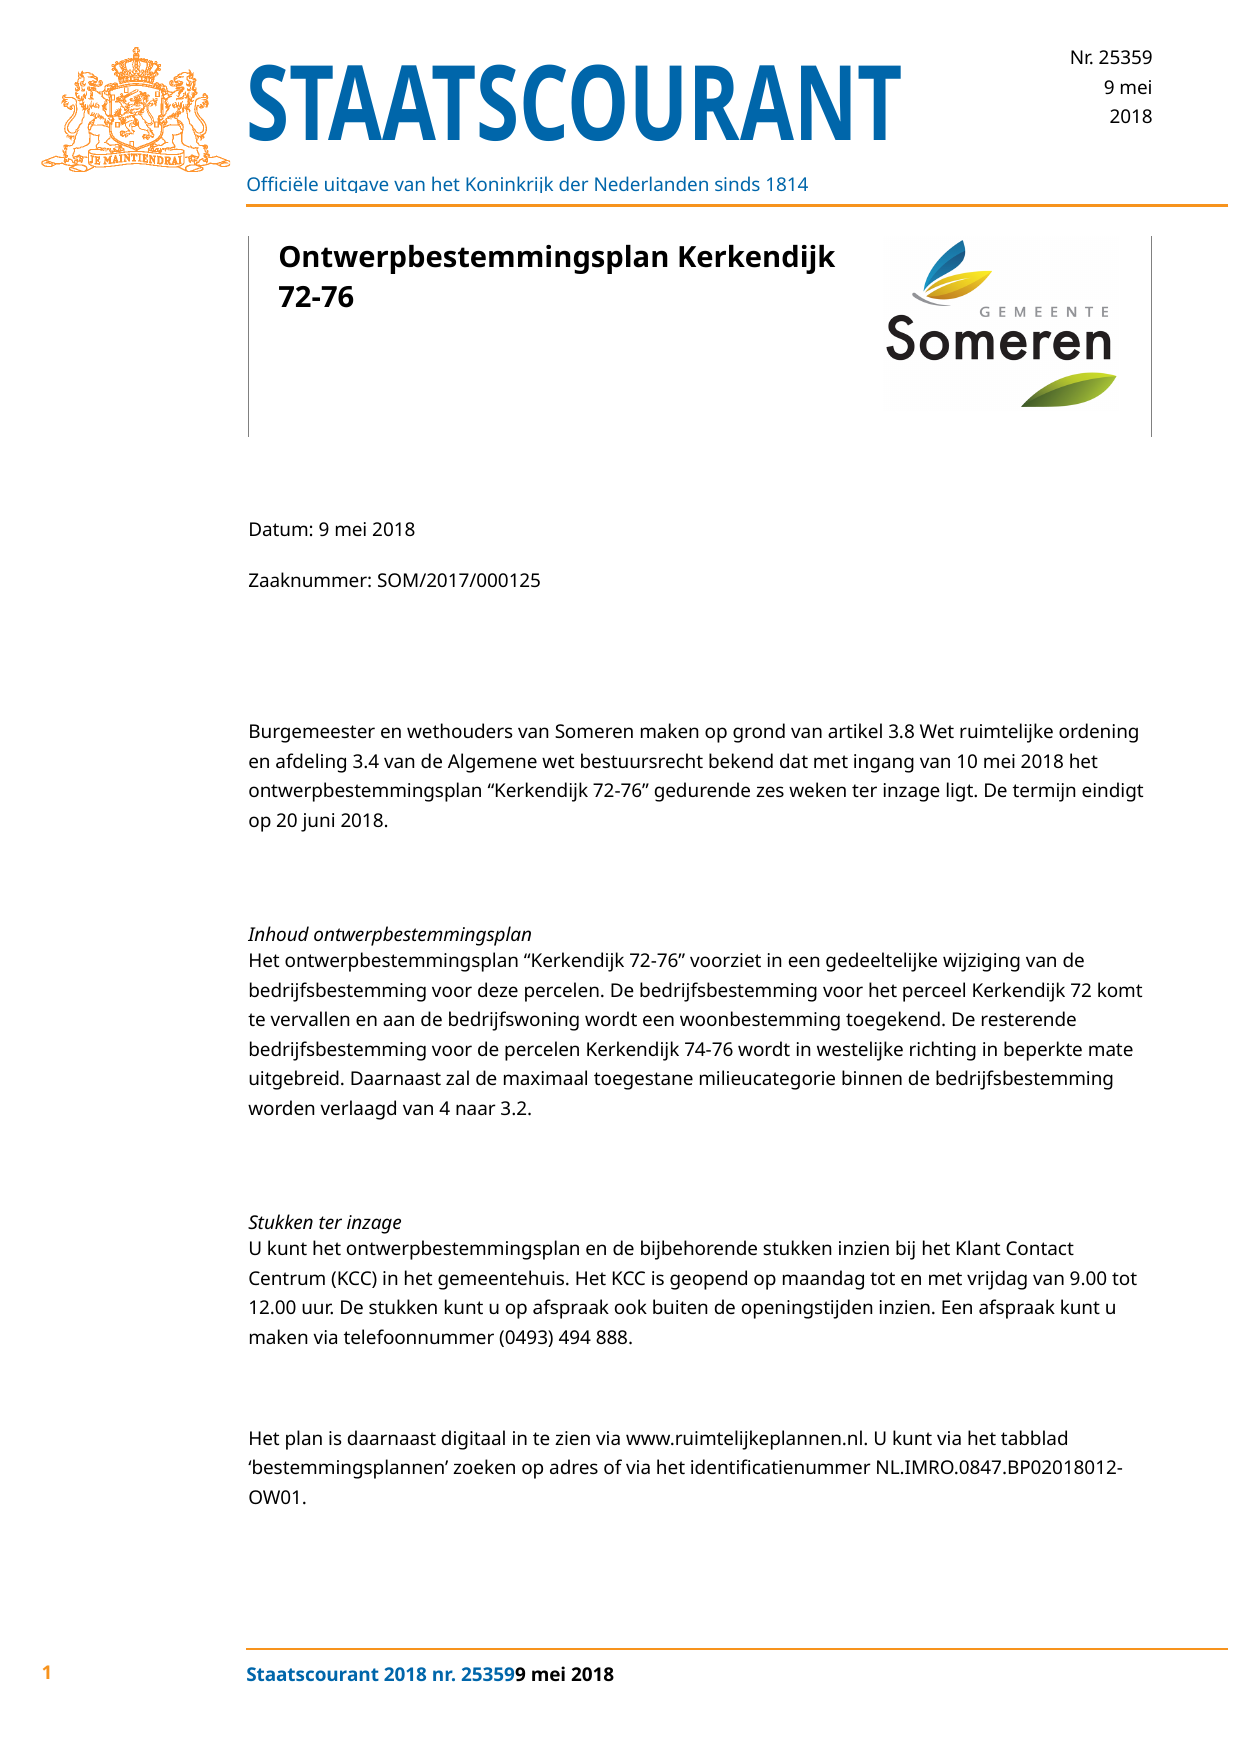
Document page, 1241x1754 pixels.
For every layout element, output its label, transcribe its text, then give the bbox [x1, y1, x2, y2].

text Zaaknummer: SOM/2017/000125 [248, 567, 1152, 593]
text Inhoud ontwerpbestemmingsplan [248, 921, 1152, 947]
text Het ontwerpbestemmingsplan “Kerkendijk 72-76” voorziet in een gedeeltelijke wijziging van de bedrijfsbestemming voor deze percelen. De bedrijfsbestemming voor het perceel Kerkendijk 72 komt te vervallen en aan de bedrijfswoning wordt een woonbestemming toegekend. De resterende bedrijfsbestemming voor de percelen Kerkendijk 74-76 wordt in westelijke richting in beperkte mate uitgebreid. Daarnaast zal de maximaal toegestane milieucategorie binnen de bedrijfsbestemming worden verlaagd van 4 naar 3.2. [248, 947, 1152, 1121]
table_header [850, 236, 1151, 437]
picture [882, 236, 1119, 411]
text Het plan is daarnaast digitaal in te zien via www.ruimtelijkeplannen.nl. U kunt via het tabblad ‘bestemmingsplannen’ zoeken op adres of via het identificatienummer NL.IMRO.0847.BP02018012-OW01. [248, 1425, 1152, 1510]
text Datum: 9 mei 2018 [248, 517, 1152, 542]
table_header Ontwerpbestemmingsplan Kerkendijk 72-76 [249, 236, 850, 437]
text U kunt het ontwerpbestemmingsplan en de bijbehorende stukken inzien bij het Klant Contact Centrum (KCC) in het gemeentehuis. Het KCC is geopend op maandag tot en met vrijdag van 9.00 tot 12.00 uur. De stukken kunt u op afspraak ook buiten de openingstijden inzien. Een afspraak kunt u maken via telefoonnummer (0493) 494 888. [248, 1235, 1152, 1350]
picture [41, 47, 231, 172]
text Burgemeester en wethouders van Someren maken op grond van artikel 3.8 Wet ruimtelijke ordening en afdeling 3.4 van de Algemene wet bestuursrecht bekend dat met ingang van 10 mei 2018 het ontwerpbestemmingsplan “Kerkendijk 72-76” gedurende zes weken ter inzage ligt. De termijn eindigt op 20 juni 2018. [248, 718, 1152, 833]
text Stukken ter inzage [248, 1209, 1152, 1235]
